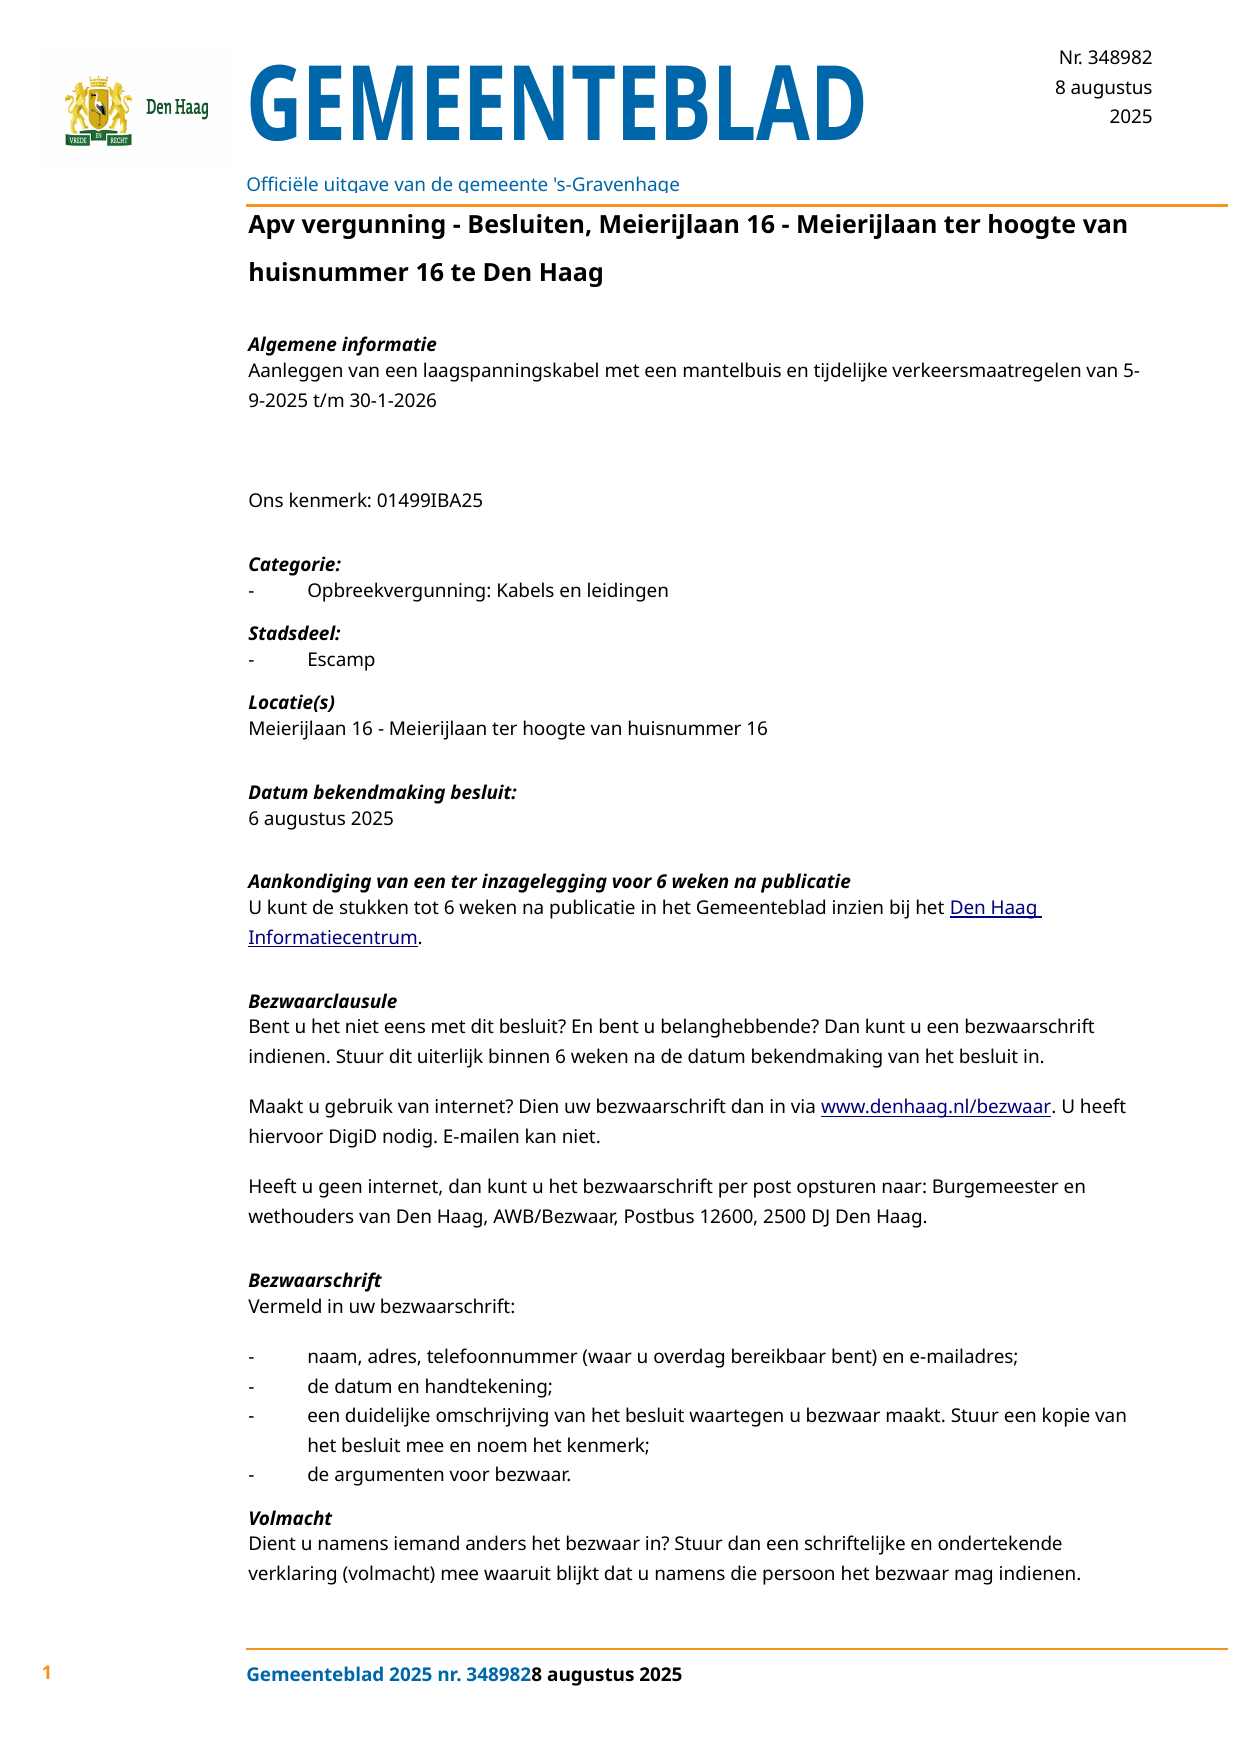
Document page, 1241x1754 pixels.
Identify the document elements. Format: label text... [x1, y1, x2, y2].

list een duidelijke omschrijving van het besluit waartegen u bezwaar maakt. Stuur een kopie van het besluit mee en noem het kenmerk; [248, 1402, 1152, 1458]
list naam, adres, telefoonnummer (waar u overdag bereikbaar bent) en e-mailadres; [248, 1343, 1152, 1369]
text Categorie: [248, 552, 1152, 577]
text Stadsdeel: [248, 620, 1152, 646]
text Heeft u geen internet, dan kunt u het bezwaarschrift per post opsturen naar: Burgemeester en wethouders van Den Haag, AWB/Bezwaar, Postbus 12600, 2500 DJ Den Haag. [248, 1174, 1152, 1229]
text U kunt de stukken tot 6 weken na publicatie in het Gemeenteblad inzien bij het Den Haag Informatiecentrum. [248, 894, 1152, 950]
text Bezwaarschrift [248, 1267, 1152, 1293]
text Algemene informatie [248, 331, 1152, 357]
text Aanleggen van een laagspanningskabel met een mantelbuis en tijdelijke verkeersmaatregelen van 5-9-2025 t/m 30-1-2026 [248, 357, 1152, 412]
text Locatie(s) [248, 689, 1152, 715]
text 6 augustus 2025 [248, 805, 1152, 830]
list de argumenten voor bezwaar. [248, 1462, 1152, 1487]
list de datum en handtekening; [248, 1373, 1152, 1399]
text Datum bekendmaking besluit: [248, 779, 1152, 805]
list Escamp [248, 646, 1152, 672]
text Aankondiging van een ter inzagelegging voor 6 weken na publicatie [248, 869, 1152, 894]
text Bent u het niet eens met dit besluit? En bent u belanghebbende? Dan kunt u een bezwaarschrift indienen. Stuur dit uiterlijk binnen 6 weken na de datum bekendmaking van het besluit in. [248, 1014, 1152, 1069]
text Maakt u gebruik van internet? Dien uw bezwaarschrift dan in via www.denhaag.nl/bezwaar. U heeft hiervoor DigiD nodig. E-mailen kan niet. [248, 1094, 1152, 1149]
picture [41, 47, 231, 172]
text Apv vergunning - Besluiten, Meierijlaan 16 - Meierijlaan ter hoogte van huisnummer 16 te Den Haag [248, 207, 1152, 288]
text Ons kenmerk: 01499IBA25 [248, 488, 1152, 513]
text Volmacht [248, 1505, 1152, 1531]
text Dient u namens iemand anders het bezwaar in? Stuur dan een schriftelijke en ondertekende verklaring (volmacht) mee waaruit blijkt dat u namens die persoon het bezwaar mag indienen. [248, 1531, 1152, 1586]
list Opbreekvergunning: Kabels en leidingen [248, 577, 1152, 603]
text Bezwaarclausule [248, 988, 1152, 1014]
text Meierijlaan 16 - Meierijlaan ter hoogte van huisnummer 16 [248, 715, 1152, 741]
text Vermeld in uw bezwaarschrift: [248, 1293, 1152, 1319]
